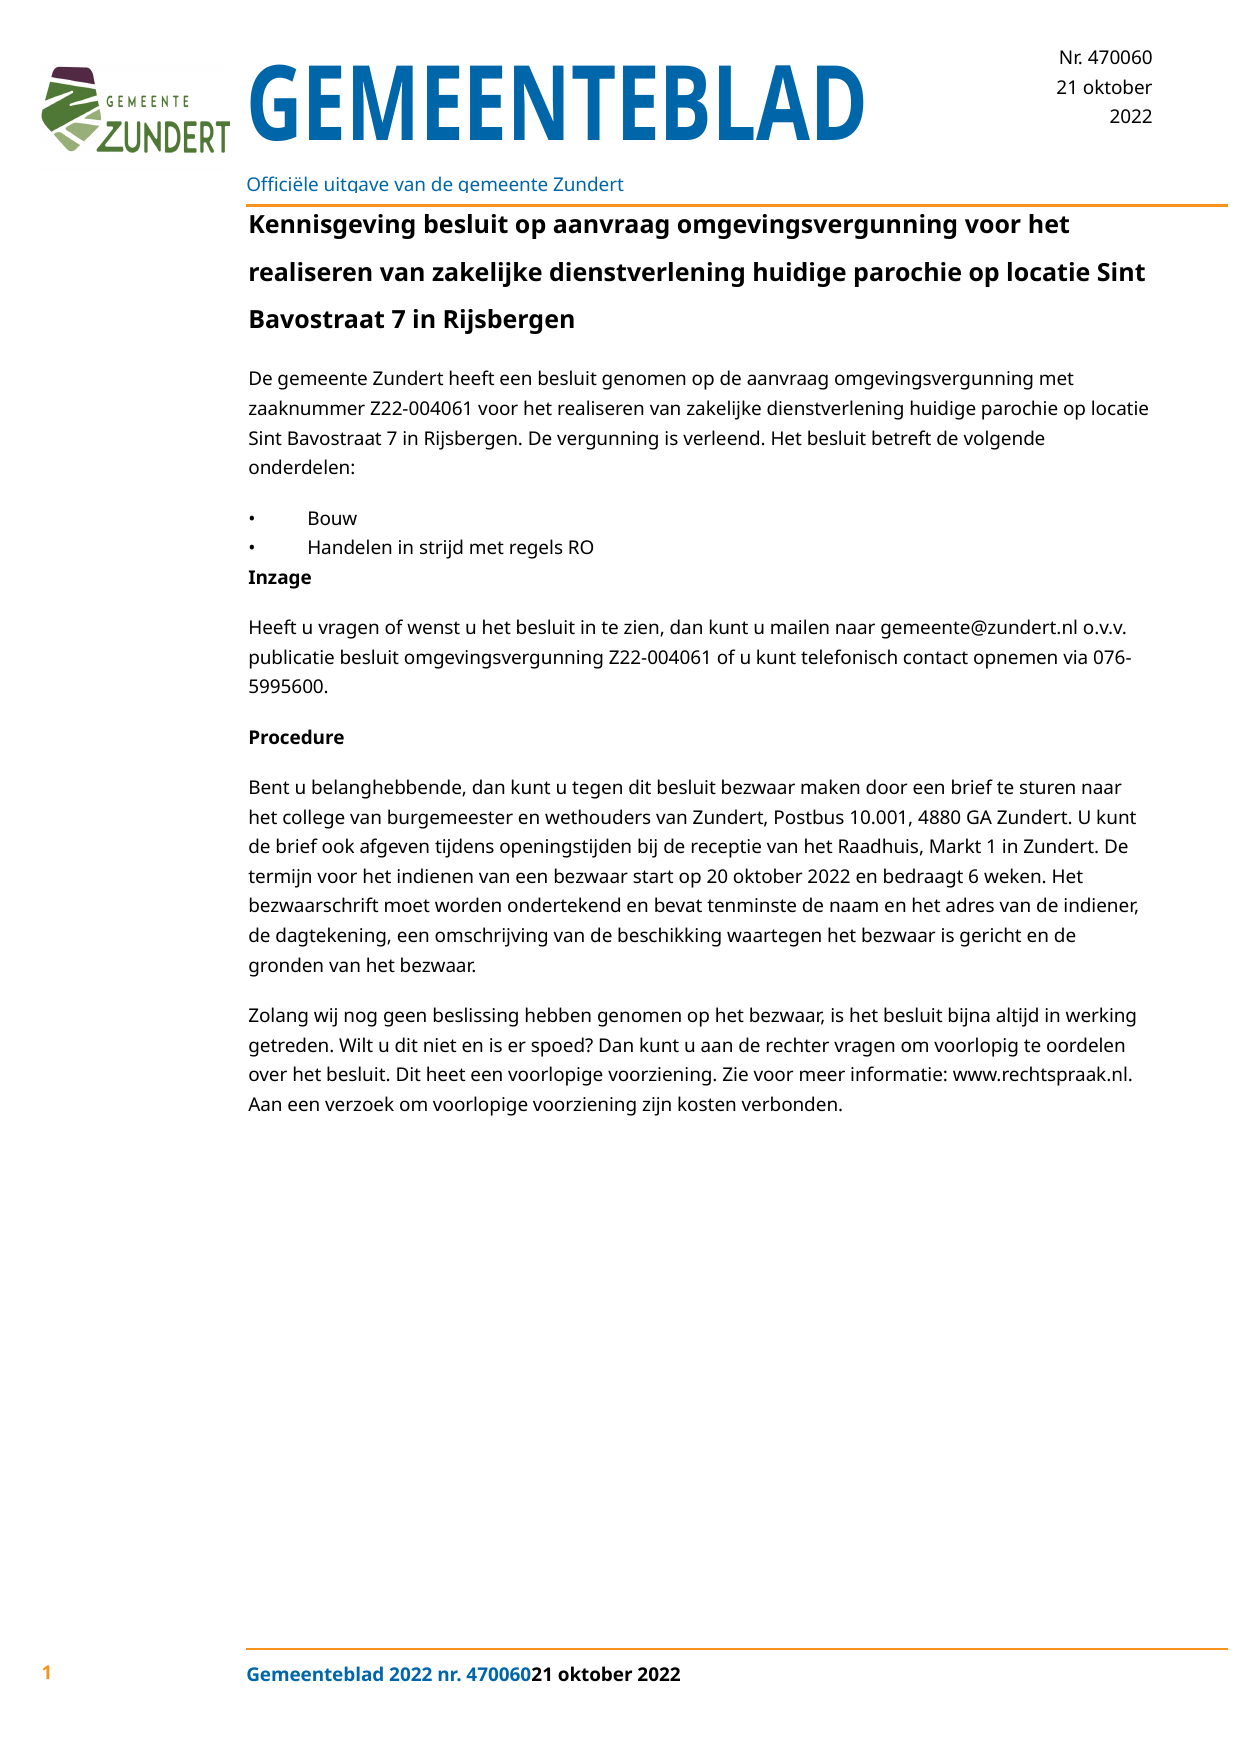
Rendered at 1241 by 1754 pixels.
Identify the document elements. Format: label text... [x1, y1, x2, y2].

text Zolang wij nog geen beslissing hebben genomen op het bezwaar, is het besluit bijna altijd in werking getreden. Wilt u dit niet en is er spoed? Dan kunt u aan de rechter vragen om voorlopig te oordelen over het besluit. Dit heet een voorlopige voorziening. Zie voor meer informatie: www.rechtspraak.nl. Aan een verzoek om voorlopige voorziening zijn kosten verbonden. [248, 1002, 1152, 1117]
text Heeft u vragen of wenst u het besluit in te zien, dan kunt u mailen naar gemeente@zundert.nl o.v.v. publicatie besluit omgevingsvergunning Z22-004061 of u kunt telefonisch contact opnemen via 076-5995600. [248, 614, 1152, 699]
text De gemeente Zundert heeft een besluit genomen op de aanvraag omgevingsvergunning met zaaknummer Z22-004061 voor het realiseren van zakelijke dienstverlening huidige parochie op locatie Sint Bavostraat 7 in Rijsbergen. De vergunning is verleend. Het besluit betreft de volgende onderdelen: [248, 366, 1152, 480]
text Bent u belanghebbende, dan kunt u tegen dit besluit bezwaar maken door een brief te sturen naar het college van burgemeester en wethouders van Zundert, Postbus 10.001, 4880 GA Zundert. U kunt de brief ook afgeven tijdens openingstijden bij de receptie van het Raadhuis, Markt 1 in Zundert. De termijn voor het indienen van een bezwaar start op 20 oktober 2022 en bedraagt 6 weken. Het bezwaarschrift moet worden ondertekend en bevat tenminste de naam en het adres van de indiener, de dagtekening, een omschrijving van de beschikking waartegen het bezwaar is gericht en de gronden van het bezwaar. [248, 774, 1152, 977]
text Procedure [248, 724, 1152, 749]
text Kennisgeving besluit op aanvraag omgevingsvergunning voor het realiseren van zakelijke dienstverlening huidige parochie op locatie Sint Bavostraat 7 in Rijsbergen [248, 207, 1152, 336]
text Inzage [248, 564, 1152, 589]
list Handelen in strijd met regels RO [248, 534, 1152, 560]
list Bouw [248, 505, 1152, 530]
picture [41, 47, 231, 172]
